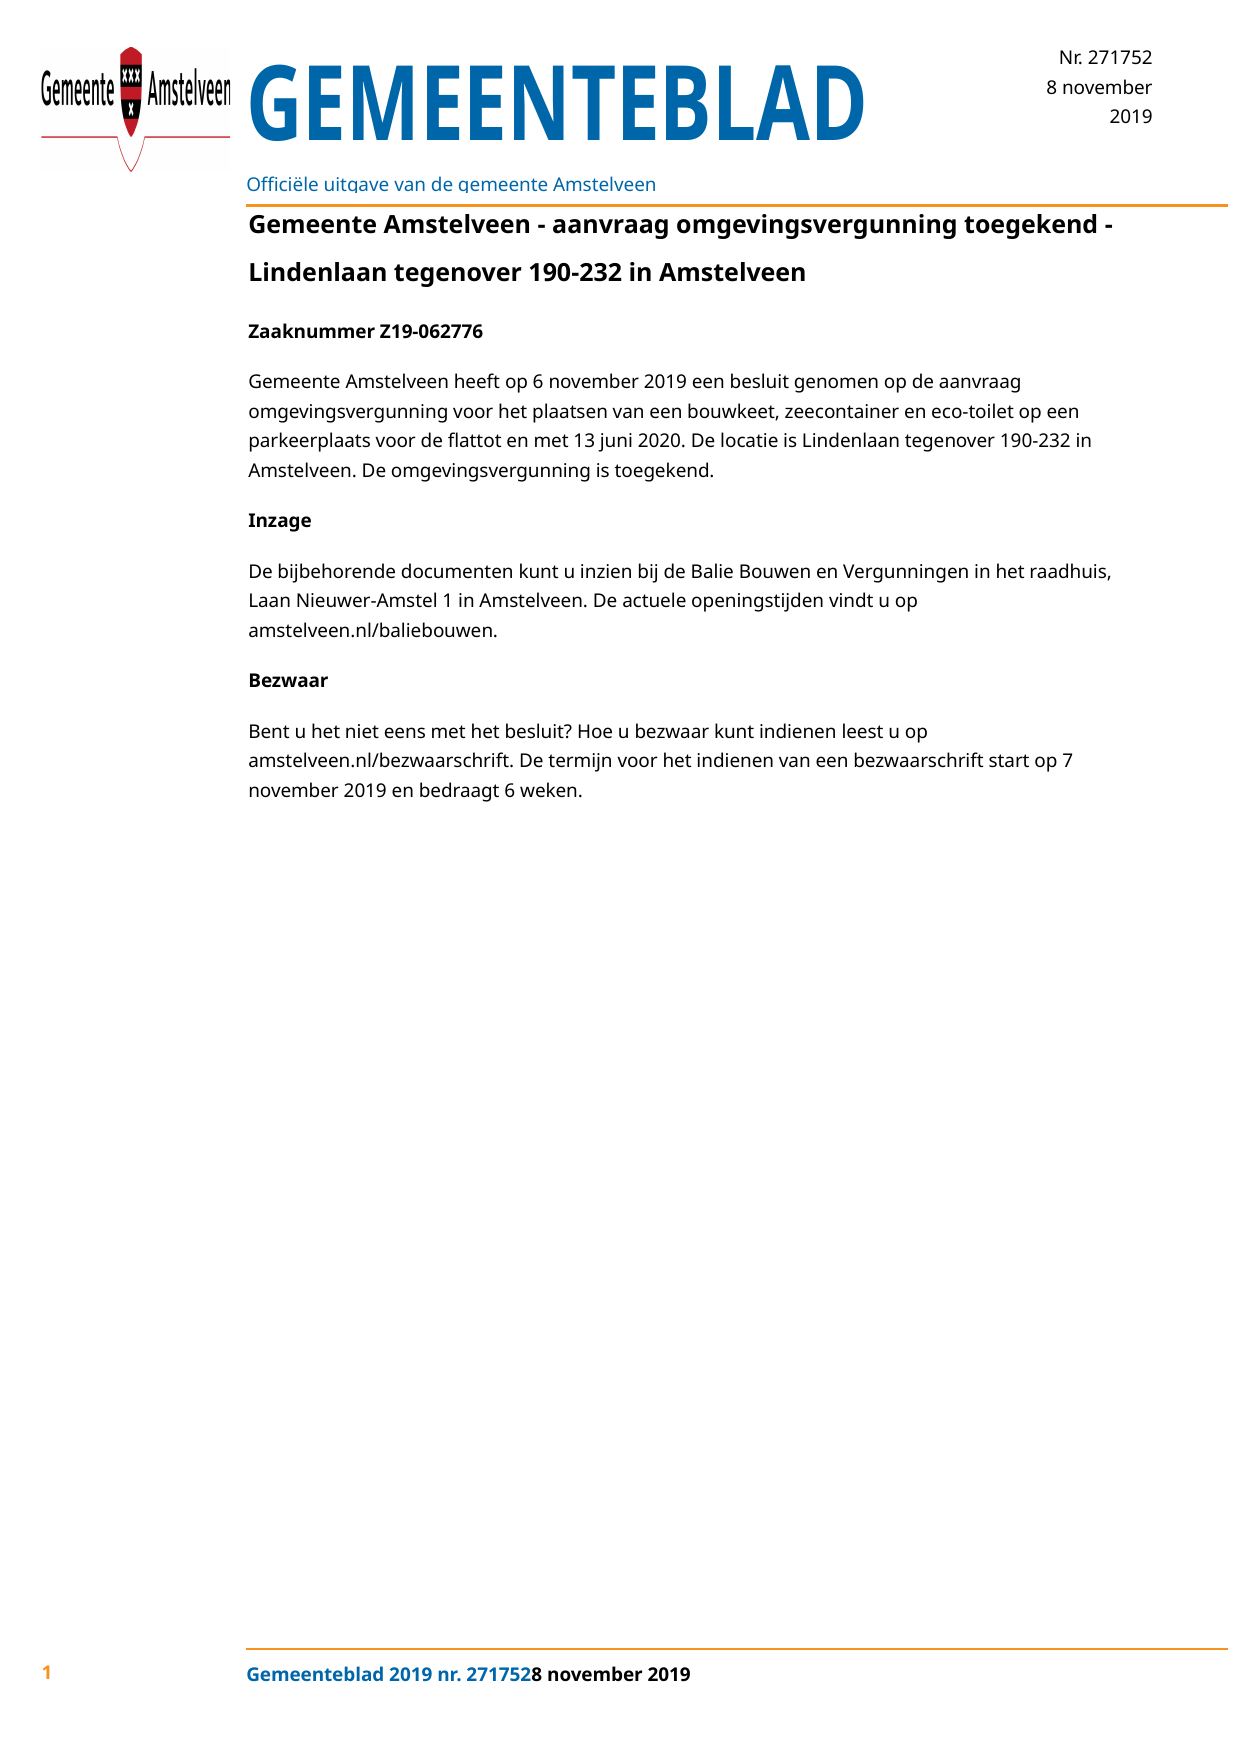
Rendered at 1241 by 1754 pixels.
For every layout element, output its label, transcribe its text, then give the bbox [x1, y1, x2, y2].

text Zaaknummer Z19-062776 [248, 318, 1152, 344]
text Bent u het niet eens met het besluit? Hoe u bezwaar kunt indienen leest u op amstelveen.nl/bezwaarschrift. De termijn voor het indienen van een bezwaarschrift start op 7 november 2019 en bedraagt 6 weken. [248, 718, 1152, 803]
text Inzage [248, 507, 1152, 533]
text Gemeente Amstelveen heeft op 6 november 2019 een besluit genomen op de aanvraag omgevingsvergunning voor het plaatsen van een bouwkeet, zeecontainer en eco-toilet op een parkeerplaats voor de flattot en met 13 juni 2020. De locatie is Lindenlaan tegenover 190-232 in Amstelveen. De omgevingsvergunning is toegekend. [248, 368, 1152, 483]
text Gemeente Amstelveen - aanvraag omgevingsvergunning toegekend - Lindenlaan tegenover 190-232 in Amstelveen [248, 207, 1152, 288]
text De bijbehorende documenten kunt u inzien bij de Balie Bouwen en Vergunningen in het raadhuis, Laan Nieuwer-Amstel 1 in Amstelveen. De actuele openingstijden vindt u op amstelveen.nl/baliebouwen. [248, 558, 1152, 643]
text Bezwaar [248, 667, 1152, 693]
picture [41, 47, 231, 172]
